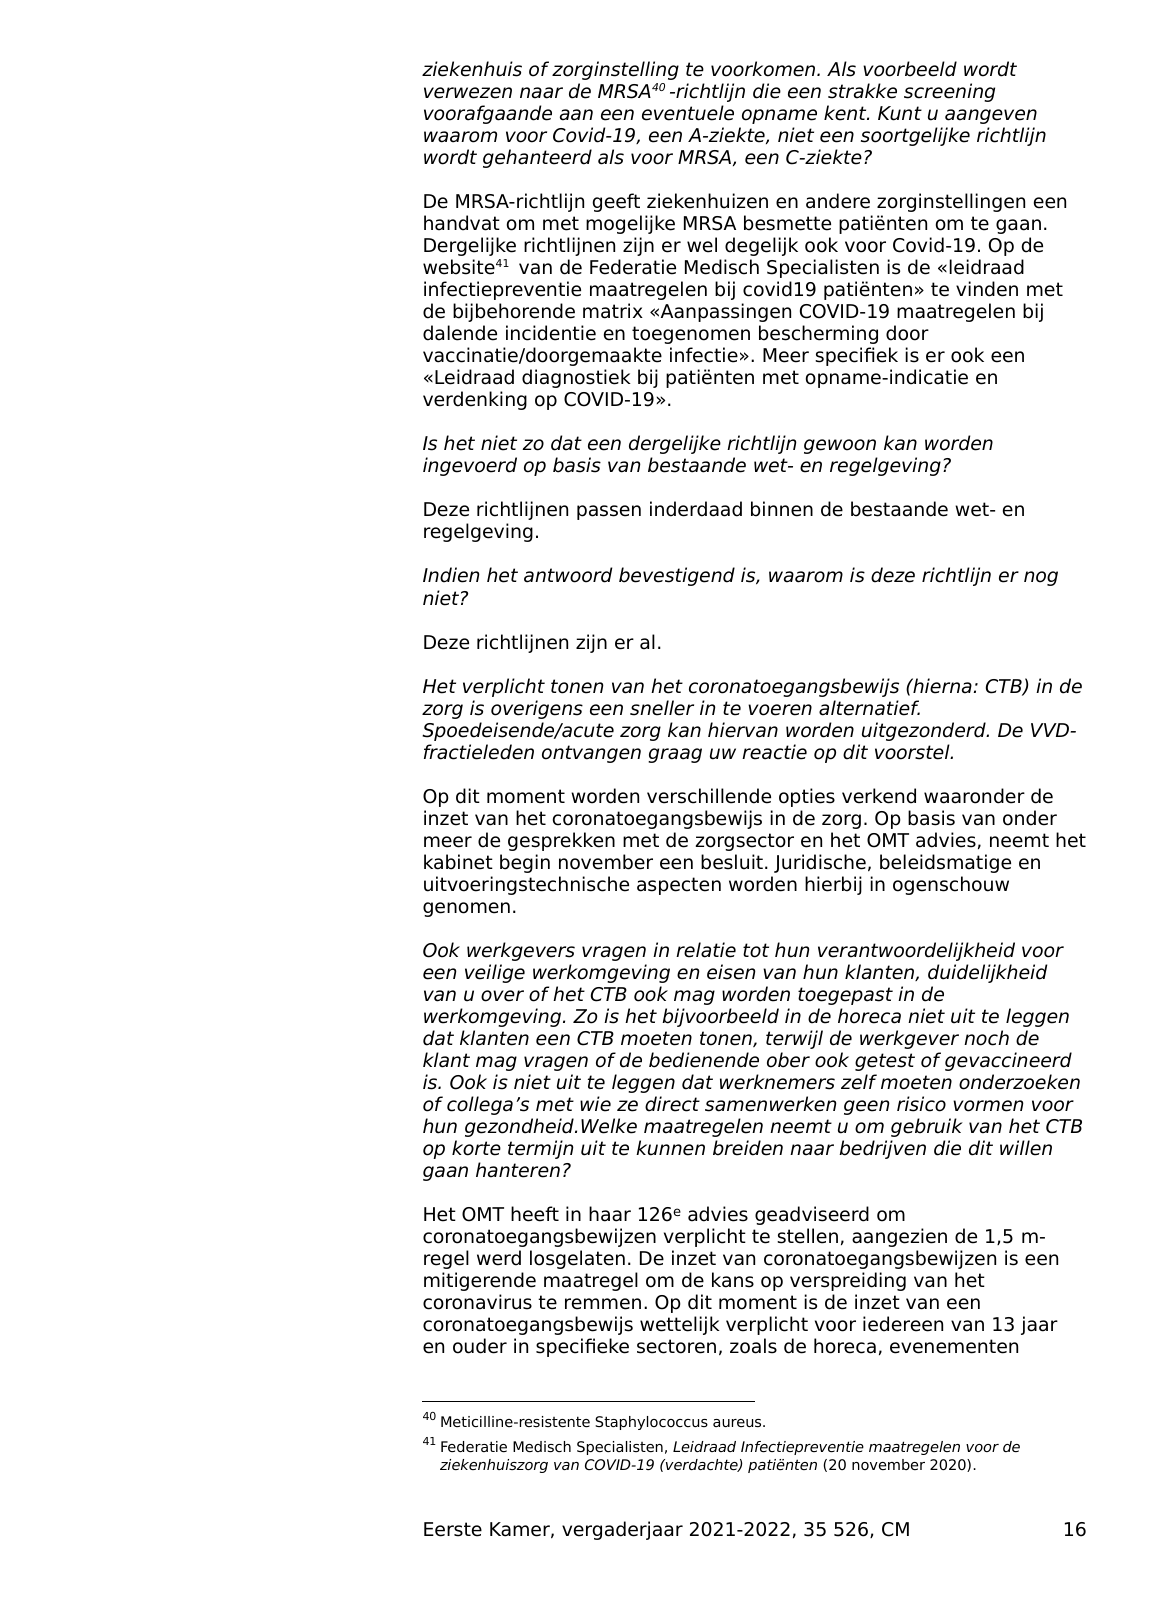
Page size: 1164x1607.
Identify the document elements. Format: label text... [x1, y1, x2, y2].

text Deze richtlijnen zijn er al. [422, 632, 1087, 653]
text De MRSA-richtlijn geeft ziekenhuizen en andere zorginstellingen een handvat om met mogelijke MRSA besmette patiënten om te gaan. Dergelijke richtlijnen zijn er wel degelijk ook voor Covid-19. Op de website van de Federatie Medisch Specialisten is de «leidraad infectiepreventie maatregelen bij covid19 patiënten» te vinden met de bijbehorende matrix «Aanpassingen COVID-19 maatregelen bij dalende incidentie en toegenomen bescherming door vaccinatie/doorgemaakte infectie». Meer specifiek is er ook een «Leidraad diagnostiek bij patiënten met opname-indicatie en verdenking op COVID-19». [422, 191, 1087, 411]
text ziekenhuis of zorginstelling te voorkomen. Als voorbeeld wordt verwezen naar de MRSA-richtlijn die een strakke screening voorafgaande aan een eventuele opname kent. Kunt u aangeven waarom voor Covid-19, een A-ziekte, niet een soortgelijke richtlijn wordt gehanteerd als voor MRSA, een C-ziekte? [422, 59, 1087, 169]
text Het verplicht tonen van het coronatoegangsbewijs (hierna: CTB) in de zorg is overigens een sneller in te voeren alternatief. Spoedeisende/acute zorg kan hiervan worden uitgezonderd. De VVD-fractieleden ontvangen graag uw reactie op dit voorstel. [422, 676, 1087, 764]
text Het OMT heeft in haar 126e advies geadviseerd om coronatoegangsbewijzen verplicht te stellen, aangezien de 1,5 m-regel werd losgelaten. De inzet van coronatoegangsbewijzen is een mitigerende maatregel om de kans op verspreiding van het coronavirus te remmen. Op dit moment is de inzet van een coronatoegangsbewijs wettelijk verplicht voor iedereen van 13 jaar en ouder in specifieke sectoren, zoals de horeca, evenementen [422, 1204, 1087, 1358]
text Meticilline-resistente Staphylococcus aureus. [422, 1410, 1087, 1432]
text Ook werkgevers vragen in relatie tot hun verantwoordelijkheid voor een veilige werkomgeving en eisen van hun klanten, duidelijkheid van u over of het CTB ook mag worden toegepast in de werkomgeving. Zo is het bijvoorbeeld in de horeca niet uit te leggen dat klanten een CTB moeten tonen, terwijl de werkgever noch de klant mag vragen of de bedienende ober ook getest of gevaccineerd is. Ook is niet uit te leggen dat werknemers zelf moeten onderzoeken of collega’s met wie ze direct samenwerken geen risico vormen voor hun gezondheid.Welke maatregelen neemt u om gebruik van het CTB op korte termijn uit te kunnen breiden naar bedrijven die dit willen gaan hanteren? [422, 940, 1087, 1182]
text Is het niet zo dat een dergelijke richtlijn gewoon kan worden ingevoerd op basis van bestaande wet- en regelgeving? [422, 433, 1087, 477]
text Op dit moment worden verschillende opties verkend waaronder de inzet van het coronatoegangsbewijs in de zorg. Op basis van onder meer de gesprekken met de zorgsector en het OMT advies, neemt het kabinet begin november een besluit. Juridische, beleidsmatige en uitvoeringstechnische aspecten worden hierbij in ogenschouw genomen. [422, 786, 1087, 918]
text Indien het antwoord bevestigend is, waarom is deze richtlijn er nog niet? [422, 565, 1087, 609]
text Federatie Medisch Specialisten, Leidraad Infectiepreventie maatregelen voor de ziekenhuiszorg van COVID-19 (verdachte) patiënten (20 november 2020). [422, 1435, 1087, 1474]
text Deze richtlijnen passen inderdaad binnen de bestaande wet- en regelgeving. [422, 499, 1087, 543]
